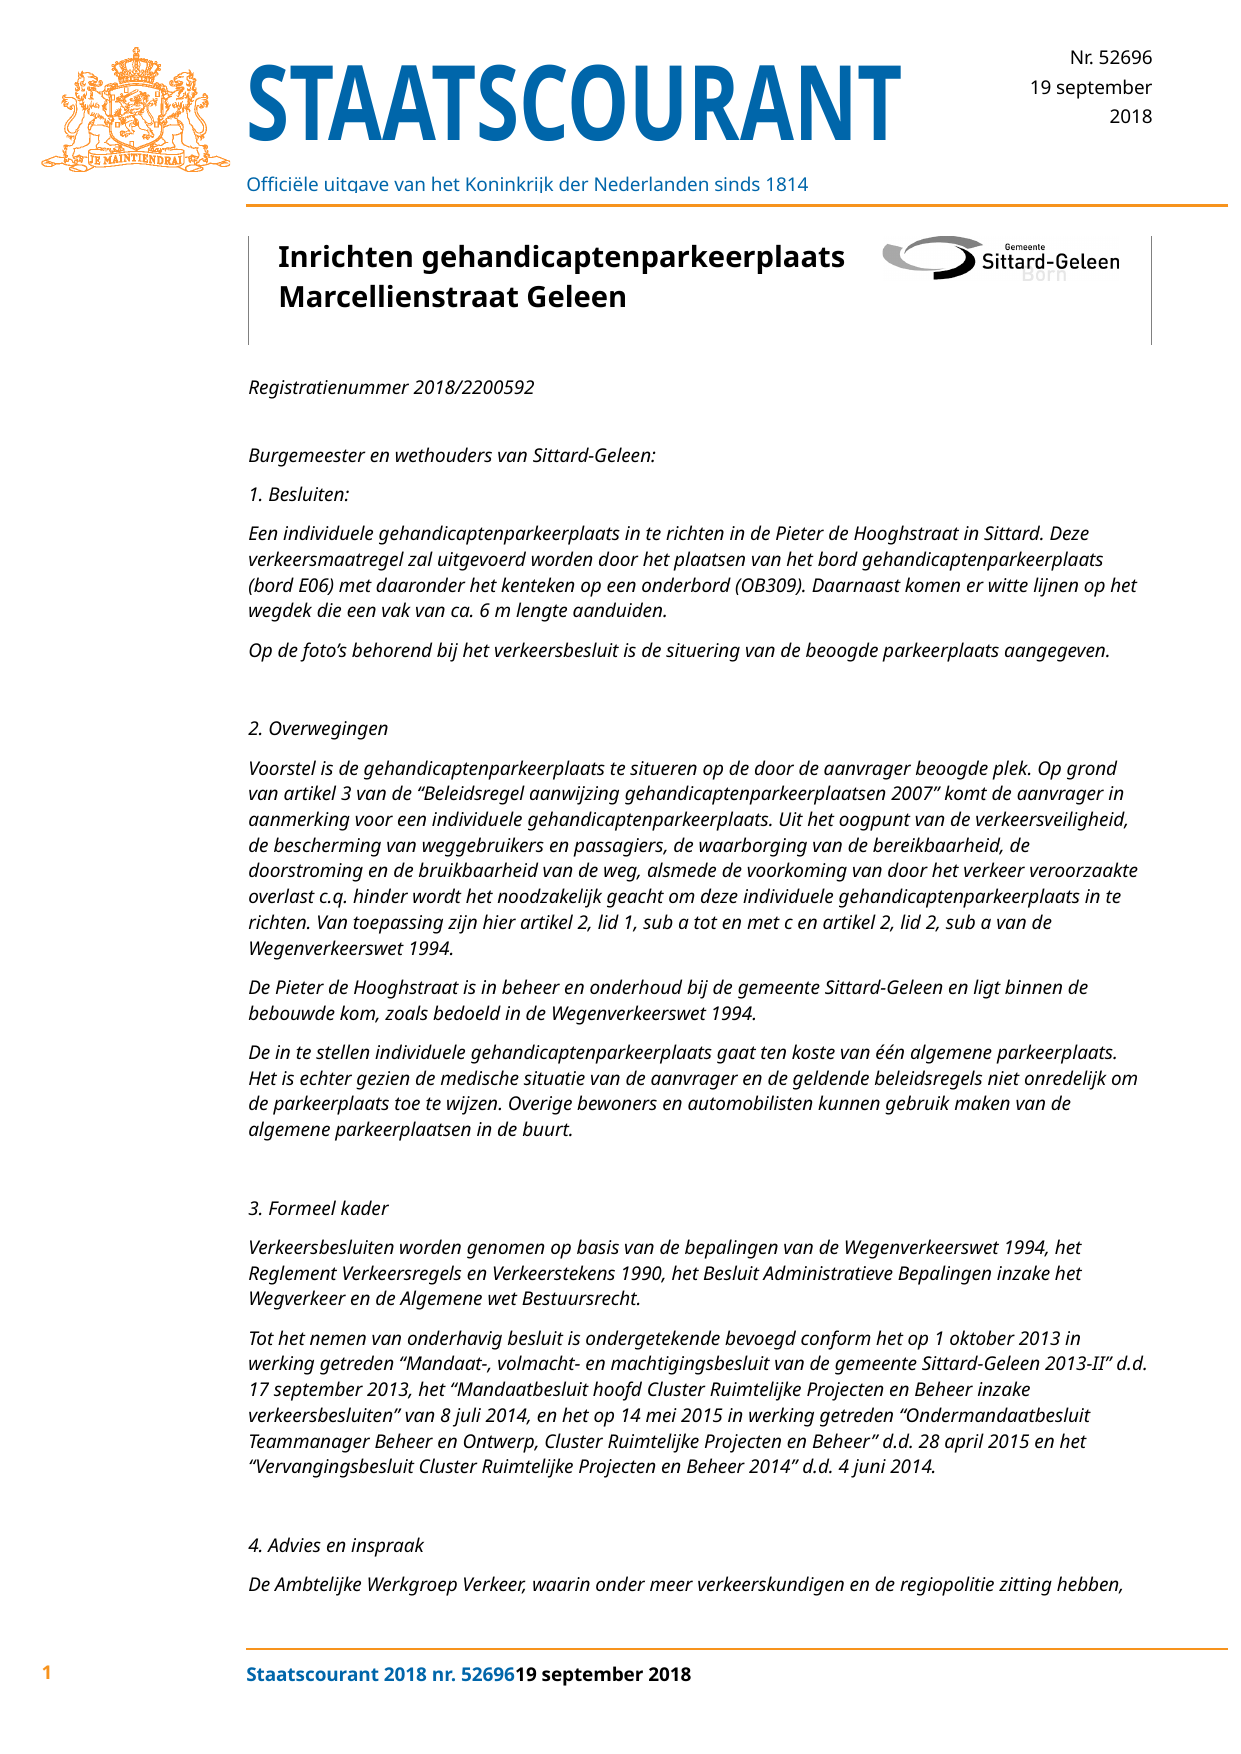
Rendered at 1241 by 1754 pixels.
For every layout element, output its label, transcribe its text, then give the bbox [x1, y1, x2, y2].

text Verkeersbesluiten worden genomen op basis van de bepalingen van de Wegenverkeerswet 1994, het Reglement Verkeersregels en Verkeerstekens 1990, het Besluit Administratieve Bepalingen inzake het Wegverkeer en de Algemene wet Bestuursrecht. [248, 1234, 1152, 1311]
text Registratienummer 2018/2200592 [248, 374, 1152, 400]
text De Pieter de Hooghstraat is in beheer en onderhoud bij de gemeente Sittard-Geleen en ligt binnen de bebouwde kom, zoals bedoeld in de Wegenverkeerswet 1994. [248, 974, 1152, 1026]
picture [41, 47, 231, 172]
text 1. Besluiten: [248, 481, 1152, 507]
table_header [850, 236, 1151, 345]
text 4. Advies en inspraak [248, 1532, 1152, 1558]
text Burgemeester en wethouders van Sittard-Geleen: [248, 442, 1152, 468]
text De in te stellen individuele gehandicaptenparkeerplaats gaat ten koste van één algemene parkeerplaats. Het is echter gezien de medische situatie van de aanvrager en de geldende beleidsregels niet onredelijk om de parkeerplaats toe te wijzen. Overige bewoners en automobilisten kunnen gebruik maken van de algemene parkeerplaatsen in de buurt. [248, 1039, 1152, 1142]
text Op de foto’s behorend bij het verkeersbesluit is de situering van de beoogde parkeerplaats aangegeven. [248, 637, 1152, 663]
text Voorstel is de gehandicaptenparkeerplaats te situeren op de door de aanvrager beoogde plek. Op grond van artikel 3 van de “Beleidsregel aanwijzing gehandicaptenparkeerplaatsen 2007” komt de aanvrager in aanmerking voor een individuele gehandicaptenparkeerplaats. Uit het oogpunt van de verkeersveiligheid, de bescherming van weggebruikers en passagiers, de waarborging van de bereikbaarheid, de doorstroming en de bruikbaarheid van de weg, alsmede de voorkoming van door het verkeer veroorzaakte overlast c.q. hinder wordt het noodzakelijk geacht om deze individuele gehandicaptenparkeerplaats in te richten. Van toepassing zijn hier artikel 2, lid 1, sub a tot en met c en artikel 2, lid 2, sub a van de Wegenverkeerswet 1994. [248, 755, 1152, 961]
text De Ambtelijke Werkgroep Verkeer, waarin onder meer verkeerskundigen en de regiopolitie zitting hebben, [248, 1571, 1152, 1597]
picture [882, 236, 1119, 281]
table_header Inrichten gehandicaptenparkeerplaats Marcellienstraat Geleen [249, 236, 850, 345]
text 2. Overwegingen [248, 716, 1152, 741]
text Tot het nemen van onderhavig besluit is ondergetekende bevoegd conform het op 1 oktober 2013 in werking getreden “Mandaat-, volmacht- en machtigingsbesluit van de gemeente Sittard-Geleen 2013-II” d.d. 17 september 2013, het “Mandaatbesluit hoofd Cluster Ruimtelijke Projecten en Beheer inzake verkeersbesluiten” van 8 juli 2014, en het op 14 mei 2015 in werking getreden “Ondermandaatbesluit Teammanager Beheer en Ontwerp, Cluster Ruimtelijke Projecten en Beheer” d.d. 28 april 2015 en het “Vervangingsbesluit Cluster Ruimtelijke Projecten en Beheer 2014” d.d. 4 juni 2014. [248, 1325, 1152, 1479]
text Een individuele gehandicaptenparkeerplaats in te richten in de Pieter de Hooghstraat in Sittard. Deze verkeersmaatregel zal uitgevoerd worden door het plaatsen van het bord gehandicaptenparkeerplaats (bord E06) met daaronder het kenteken op een onderbord (OB309). Daarnaast komen er witte lijnen op het wegdek die een vak van ca. 6 m lengte aanduiden. [248, 521, 1152, 623]
text 3. Formeel kader [248, 1195, 1152, 1221]
